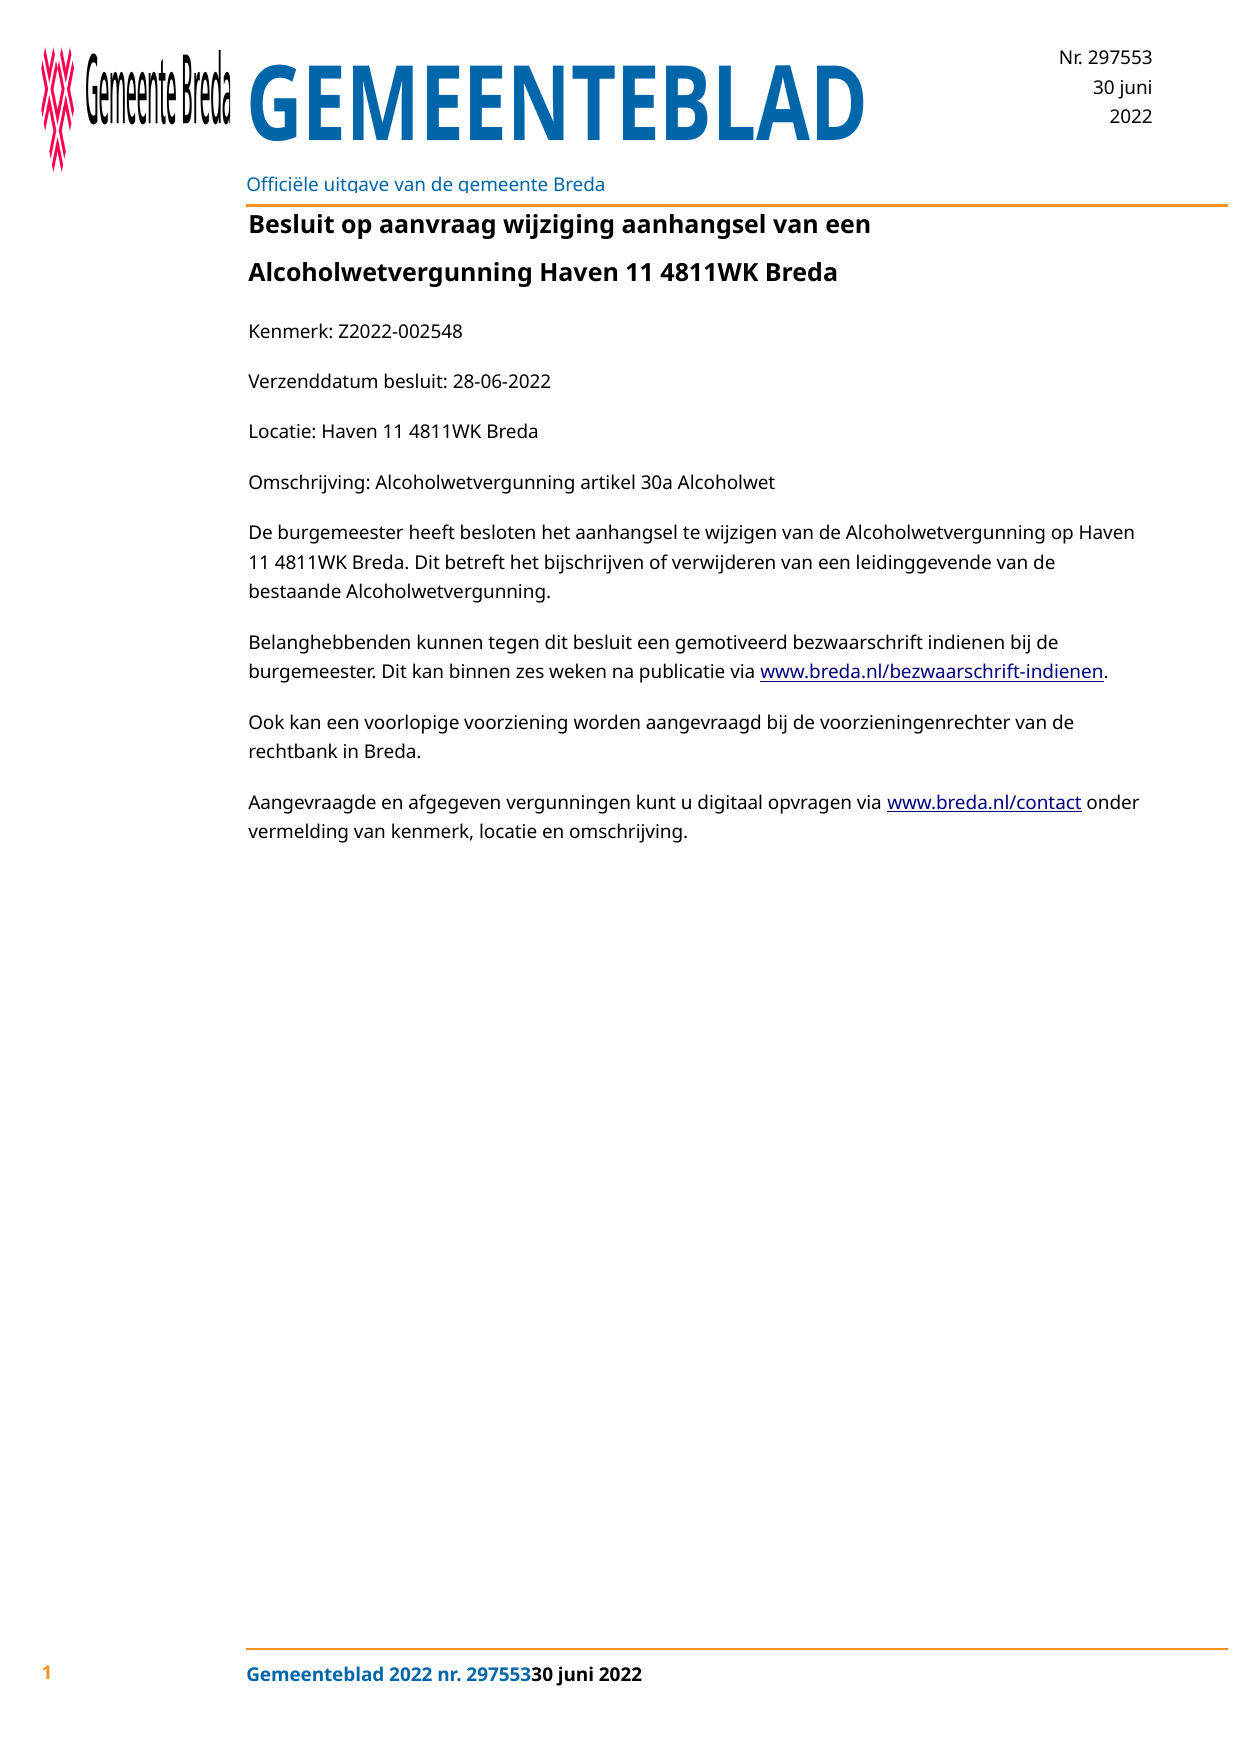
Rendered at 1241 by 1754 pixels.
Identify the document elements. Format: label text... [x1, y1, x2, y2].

text Verzenddatum besluit: 28-06-2022 [248, 368, 1152, 394]
picture [41, 47, 231, 172]
text De burgemeester heeft besloten het aanhangsel te wijzigen van de Alcoholwetvergunning op Haven 11 4811WK Breda. Dit betreft het bijschrijven of verwijderen van een leidinggevende van de bestaande Alcoholwetvergunning. [248, 519, 1152, 604]
text Omschrijving: Alcoholwetvergunning artikel 30a Alcoholwet [248, 469, 1152, 495]
text Locatie: Haven 11 4811WK Breda [248, 419, 1152, 444]
text Aangevraagde en afgegeven vergunningen kunt u digitaal opvragen via www.breda.nl/contact onder vermelding van kenmerk, locatie en omschrijving. [248, 789, 1152, 844]
text Besluit op aanvraag wijziging aanhangsel van een Alcoholwetvergunning Haven 11 4811WK Breda [248, 207, 1152, 288]
text Belanghebbenden kunnen tegen dit besluit een gemotiveerd bezwaarschrift indienen bij de burgemeester. Dit kan binnen zes weken na publicatie via www.breda.nl/bezwaarschrift-indienen. [248, 629, 1152, 684]
text Ook kan een voorlopige voorziening worden aangevraagd bij de voorzieningenrechter van de rechtbank in Breda. [248, 709, 1152, 764]
text Kenmerk: Z2022-002548 [248, 318, 1152, 344]
